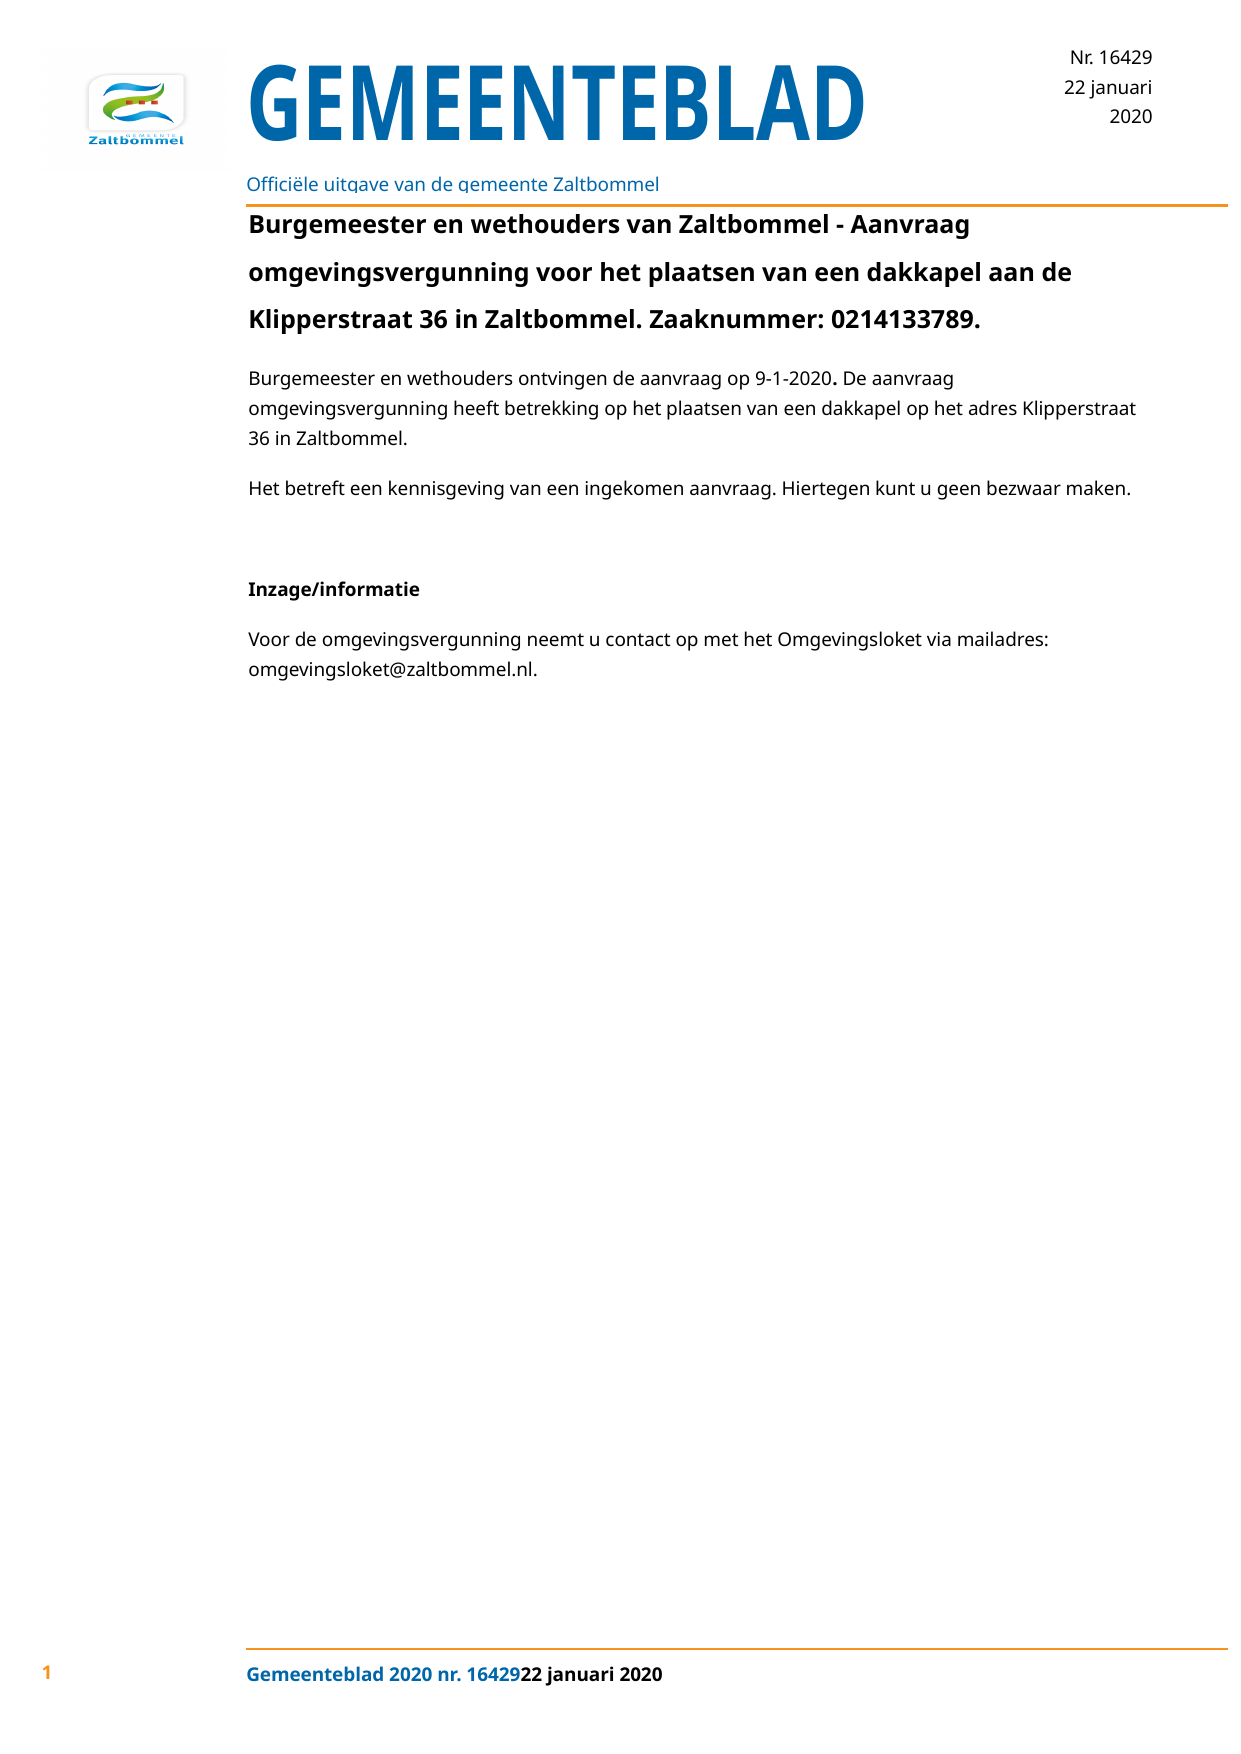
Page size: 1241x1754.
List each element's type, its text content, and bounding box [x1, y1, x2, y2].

text Burgemeester en wethouders ontvingen de aanvraag op 9-1-2020. De aanvraag omgevingsvergunning heeft betrekking op het plaatsen van een dakkapel op het adres Klipperstraat 36 in Zaltbommel. [248, 366, 1152, 450]
text Het betreft een kennisgeving van een ingekomen aanvraag. Hiertegen kunt u geen bezwaar maken. [248, 475, 1152, 501]
text Voor de omgevingsvergunning neemt u contact op met het Omgevingsloket via mailadres: omgevingsloket@zaltbommel.nl. [248, 626, 1152, 682]
picture [41, 47, 231, 172]
text Inzage/informatie [248, 576, 1152, 602]
text Burgemeester en wethouders van Zaltbommel - Aanvraag omgevingsvergunning voor het plaatsen van een dakkapel aan de Klipperstraat 36 in Zaltbommel. Zaaknummer: 0214133789. [248, 207, 1152, 336]
